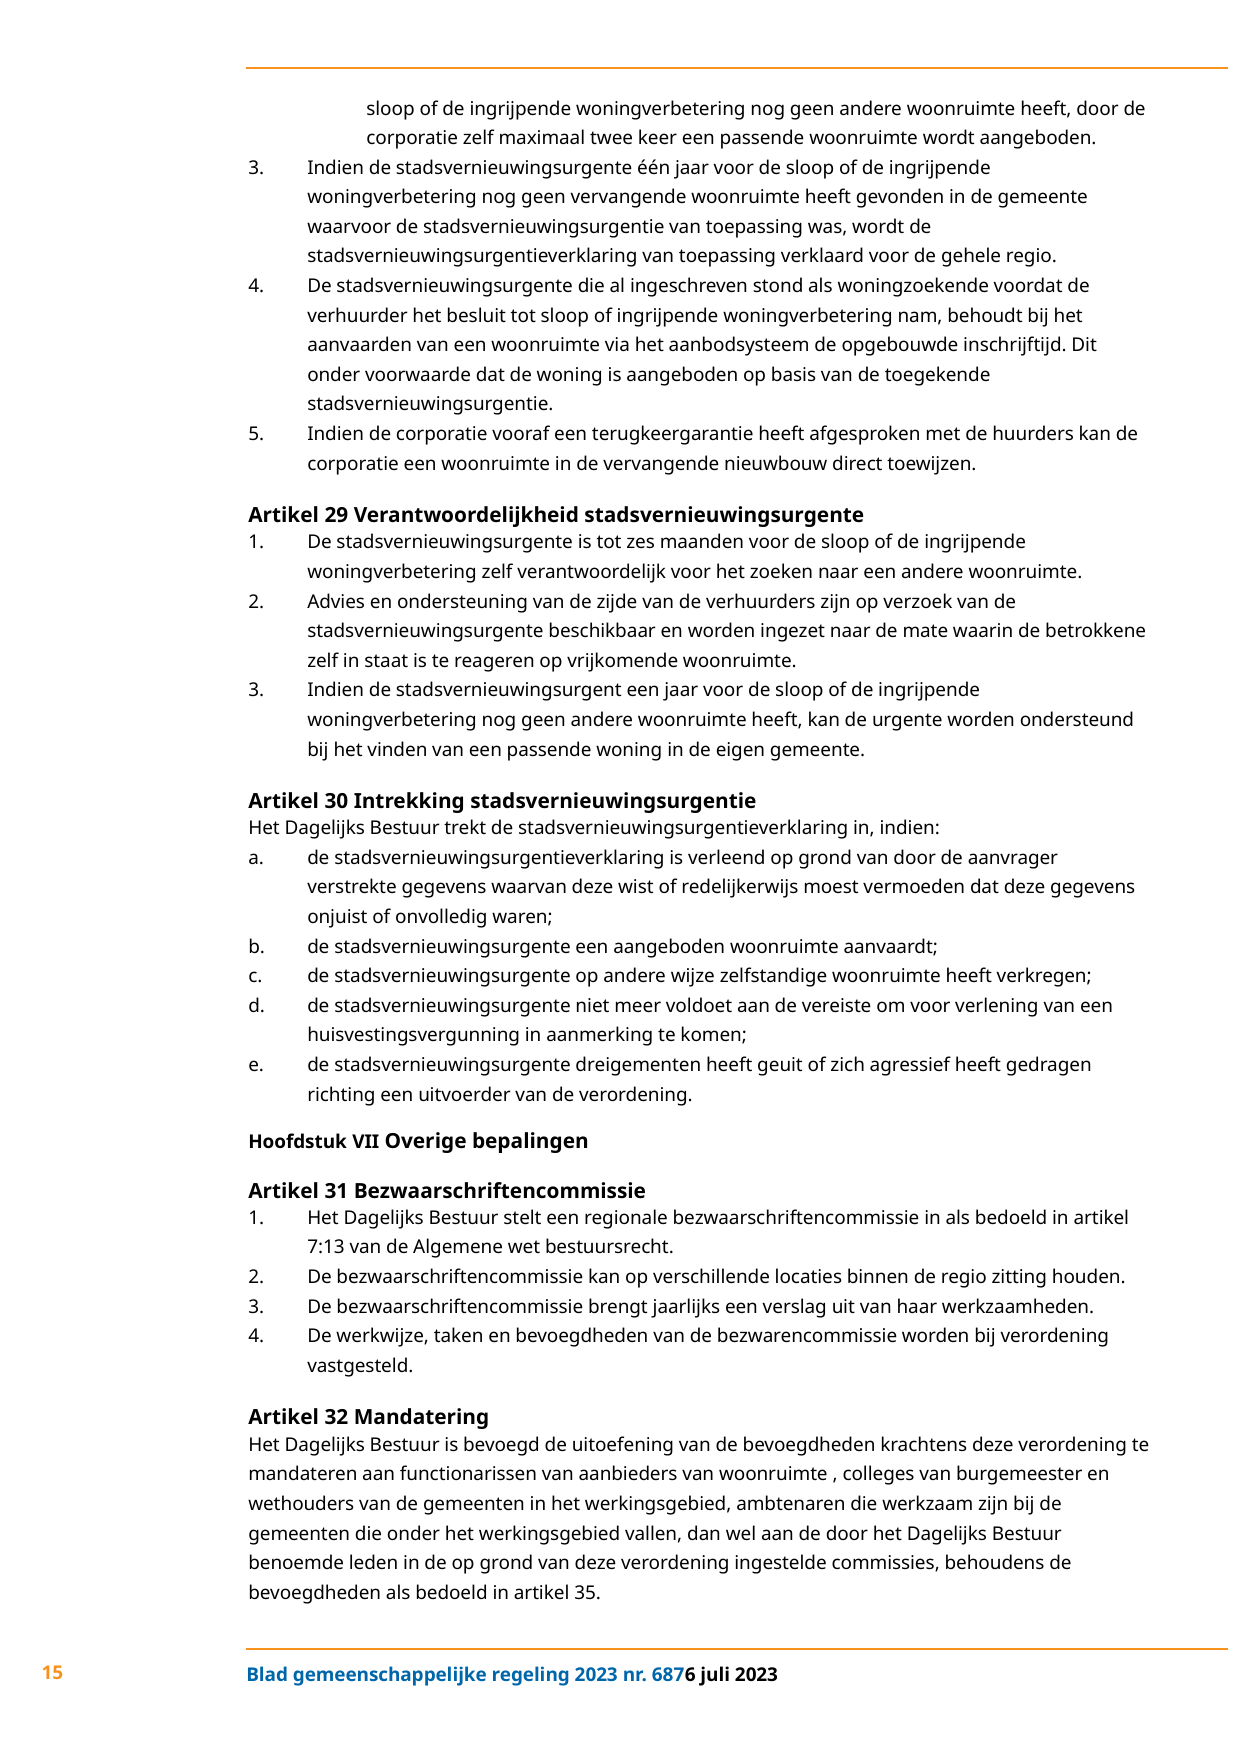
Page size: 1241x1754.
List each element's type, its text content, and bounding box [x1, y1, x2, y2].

text Het Dagelijks Bestuur is bevoegd de uitoefening van de bevoegdheden krachtens deze verordening te mandateren aan functionarissen van aanbieders van woonruimte , colleges van burgemeester en wethouders van de gemeenten in het werkingsgebied, ambtenaren die werkzaam zijn bij de gemeenten die onder het werkingsgebied vallen, dan wel aan de door het Dagelijks Bestuur benoemde leden in de op grond van deze verordening ingestelde commissies, behoudens de bevoegdheden als bedoeld in artikel 35. [248, 1431, 1152, 1604]
list de stadsvernieuwingsurgente een aangeboden woonruimte aanvaardt; [248, 933, 1152, 959]
list Indien de corporatie vooraf een terugkeergarantie heeft afgesproken met de huurders kan de corporatie een woonruimte in de vervangende nieuwbouw direct toewijzen. [248, 420, 1152, 476]
text Artikel 29 Verantwoordelijkheid stadsvernieuwingsurgente [248, 500, 1152, 529]
list Indien de stadsvernieuwingsurgente één jaar voor de sloop of de ingrijpende woningverbetering nog geen vervangende woonruimte heeft gevonden in de gemeente waarvoor de stadsvernieuwingsurgentie van toepassing was, wordt de stadsvernieuwingsurgentieverklaring van toepassing verklaard voor de gehele regio. [248, 154, 1152, 268]
list de stadsvernieuwingsurgentieverklaring is verleend op grond van door de aanvrager verstrekte gegevens waarvan deze wist of redelijkerwijs moest vermoeden dat deze gegevens onjuist of onvolledig waren; [248, 844, 1152, 929]
list de stadsvernieuwingsurgente op andere wijze zelfstandige woonruimte heeft verkregen; [248, 962, 1152, 988]
list sloop of de ingrijpende woningverbetering nog geen andere woonruimte heeft, door de corporatie zelf maximaal twee keer een passende woonruimte wordt aangeboden. [307, 95, 1152, 150]
list Advies en ondersteuning van de zijde van de verhuurders zijn op verzoek van de stadsvernieuwingsurgente beschikbaar en worden ingezet naar de mate waarin de betrokkene zelf in staat is te reageren op vrijkomende woonruimte. [248, 588, 1152, 673]
list De bezwaarschriftencommissie brengt jaarlijks een verslag uit van haar werkzaamheden. [248, 1293, 1152, 1319]
list Indien de stadsvernieuwingsurgent een jaar voor de sloop of de ingrijpende woningverbetering nog geen andere woonruimte heeft, kan de urgente worden ondersteund bij het vinden van een passende woning in de eigen gemeente. [248, 677, 1152, 761]
list De werkwijze, taken en bevoegdheden van de bezwarencommissie worden bij verordening vastgesteld. [248, 1322, 1152, 1378]
text Hoofdstuk VII Overige bepalingen [248, 1126, 1152, 1155]
list de stadsvernieuwingsurgente niet meer voldoet aan de vereiste om voor verlening van een huisvestingsvergunning in aanmerking te komen; [248, 992, 1152, 1047]
list Het Dagelijks Bestuur stelt een regionale bezwaarschriftencommissie in als bedoeld in artikel 7:13 van de Algemene wet bestuursrecht. [248, 1204, 1152, 1259]
text Artikel 30 Intrekking stadsvernieuwingsurgentie [248, 786, 1152, 814]
list De bezwaarschriftencommissie kan op verschillende locaties binnen de regio zitting houden. [248, 1263, 1152, 1289]
list De stadsvernieuwingsurgente is tot zes maanden voor de sloop of de ingrijpende woningverbetering zelf verantwoordelijk voor het zoeken naar een andere woonruimte. [248, 529, 1152, 584]
text Artikel 31 Bezwaarschriftencommissie [248, 1176, 1152, 1204]
list de stadsvernieuwingsurgente dreigementen heeft geuit of zich agressief heeft gedragen richting een uitvoerder van de verordening. [248, 1051, 1152, 1107]
text Artikel 32 Mandatering [248, 1402, 1152, 1431]
list De stadsvernieuwingsurgente die al ingeschreven stond als woningzoekende voordat de verhuurder het besluit tot sloop of ingrijpende woningverbetering nam, behoudt bij het aanvaarden van een woonruimte via het aanbodsysteem de opgebouwde inschrijftijd. Dit onder voorwaarde dat de woning is aangeboden op basis van de toegekende stadsvernieuwingsurgentie. [248, 272, 1152, 416]
text Het Dagelijks Bestuur trekt de stadsvernieuwingsurgentieverklaring in, indien: [248, 814, 1152, 840]
picture [41, 47, 231, 172]
